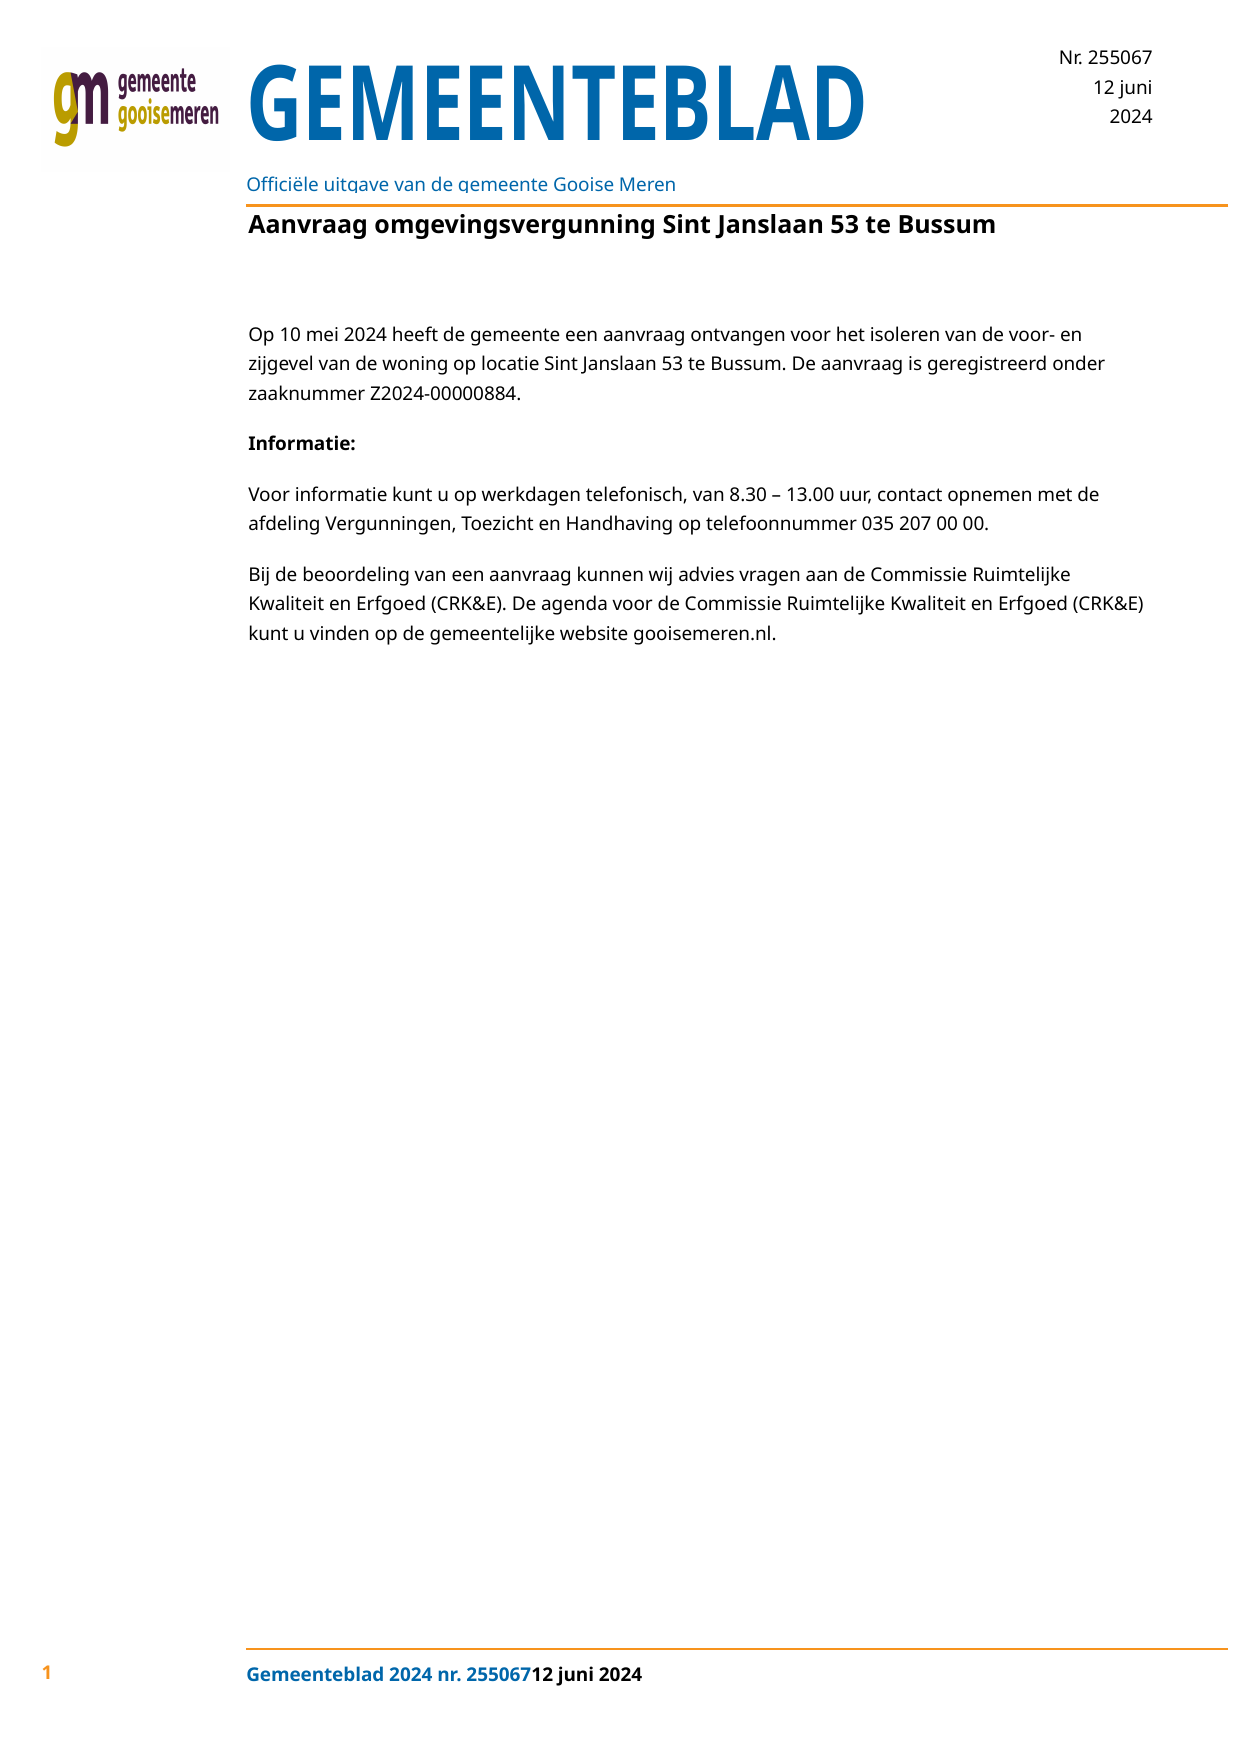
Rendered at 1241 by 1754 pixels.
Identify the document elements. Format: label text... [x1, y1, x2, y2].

text Op 10 mei 2024 heeft de gemeente een aanvraag ontvangen voor het isoleren van de voor- en zijgevel van de woning op locatie Sint Janslaan 53 te Bussum. De aanvraag is geregistreerd onder zaaknummer Z2024-00000884. [248, 321, 1152, 406]
text Bij de beoordeling van een aanvraag kunnen wij advies vragen aan de Commissie Ruimtelijke Kwaliteit en Erfgoed (CRK&E). De agenda voor de Commissie Ruimtelijke Kwaliteit en Erfgoed (CRK&E) kunt u vinden op de gemeentelijke website gooisemeren.nl. [248, 561, 1152, 646]
text Informatie: [248, 430, 1152, 456]
picture [41, 47, 231, 172]
text Voor informatie kunt u op werkdagen telefonisch, van 8.30 – 13.00 uur, contact opnemen met de afdeling Vergunningen, Toezicht en Handhaving op telefoonnummer 035 207 00 00. [248, 481, 1152, 536]
text Aanvraag omgevingsvergunning Sint Janslaan 53 te Bussum [248, 207, 1152, 241]
